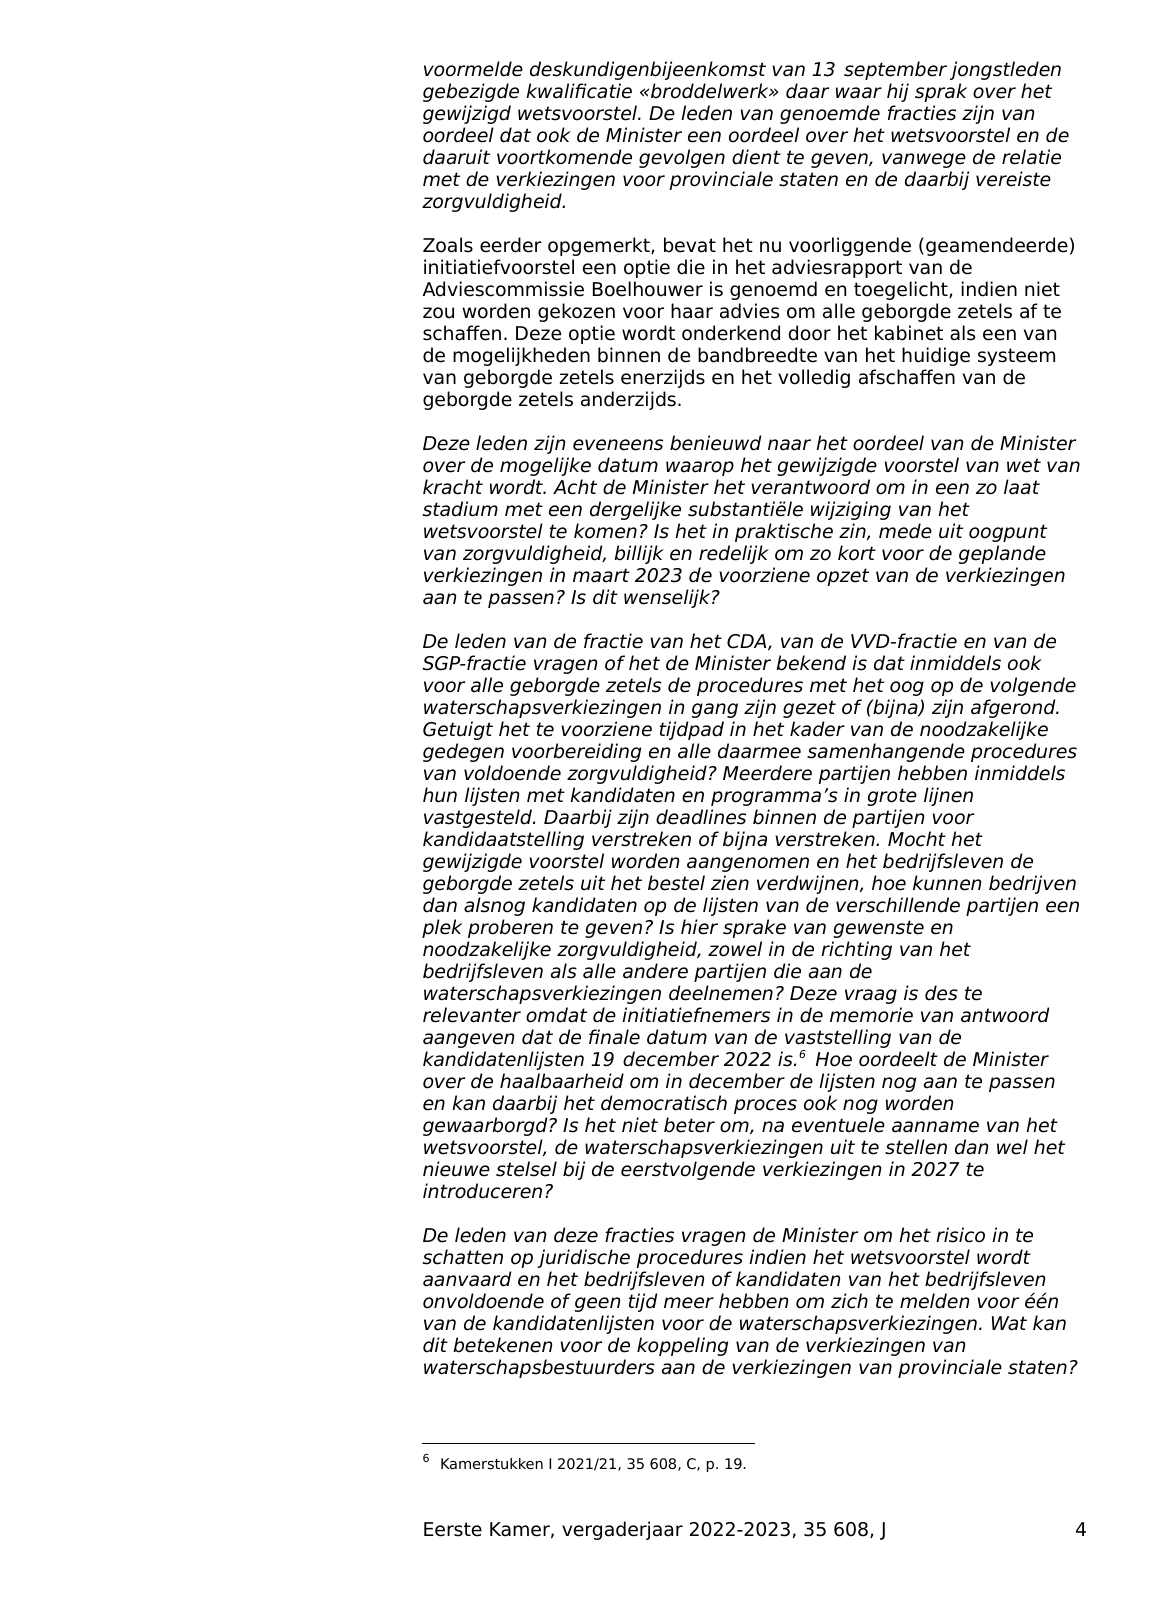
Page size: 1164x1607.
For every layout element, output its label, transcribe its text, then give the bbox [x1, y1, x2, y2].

text Zoals eerder opgemerkt, bevat het nu voorliggende (geamendeerde) initiatiefvoorstel een optie die in het adviesrapport van de Adviescommissie Boelhouwer is genoemd en toegelicht, indien niet zou worden gekozen voor haar advies om alle geborgde zetels af te schaffen. Deze optie wordt onderkend door het kabinet als een van de mogelijkheden binnen de bandbreedte van het huidige systeem van geborgde zetels enerzijds en het volledig afschaffen van de geborgde zetels anderzijds. [422, 235, 1087, 411]
text Deze leden zijn eveneens benieuwd naar het oordeel van de Minister over de mogelijke datum waarop het gewijzigde voorstel van wet van kracht wordt. Acht de Minister het verantwoord om in een zo laat stadium met een dergelijke substantiële wijziging van het wetsvoorstel te komen? Is het in praktische zin, mede uit oogpunt van zorgvuldigheid, billijk en redelijk om zo kort voor de geplande verkiezingen in maart 2023 de voorziene opzet van de verkiezingen aan te passen? Is dit wenselijk? [422, 433, 1087, 609]
text voormelde deskundigenbijeenkomst van 13 september jongstleden gebezigde kwalificatie «broddelwerk» daar waar hij sprak over het gewijzigd wetsvoorstel. De leden van genoemde fracties zijn van oordeel dat ook de Minister een oordeel over het wetsvoorstel en de daaruit voortkomende gevolgen dient te geven, vanwege de relatie met de verkiezingen voor provinciale staten en de daarbij vereiste zorgvuldigheid. [422, 59, 1087, 213]
text De leden van deze fracties vragen de Minister om het risico in te schatten op juridische procedures indien het wetsvoorstel wordt aanvaard en het bedrijfsleven of kandidaten van het bedrijfsleven onvoldoende of geen tijd meer hebben om zich te melden voor één van de kandidatenlijsten voor de waterschapsverkiezingen. Wat kan dit betekenen voor de koppeling van de verkiezingen van waterschapsbestuurders aan de verkiezingen van provinciale staten? [422, 1225, 1087, 1379]
text Kamerstukken I 2021/21, 35 608, C, p. 19. [422, 1452, 1087, 1474]
text De leden van de fractie van het CDA, van de VVD-fractie en van de SGP-fractie vragen of het de Minister bekend is dat inmiddels ook voor alle geborgde zetels de procedures met het oog op de volgende waterschapsverkiezingen in gang zijn gezet of (bijna) zijn afgerond. Getuigt het te voorziene tijdpad in het kader van de noodzakelijke gedegen voorbereiding en alle daarmee samenhangende procedures van voldoende zorgvuldigheid? Meerdere partijen hebben inmiddels hun lijsten met kandidaten en programma’s in grote lijnen vastgesteld. Daarbij zijn deadlines binnen de partijen voor kandidaatstelling verstreken of bijna verstreken. Mocht het gewijzigde voorstel worden aangenomen en het bedrijfsleven de geborgde zetels uit het bestel zien verdwijnen, hoe kunnen bedrijven dan alsnog kandidaten op de lijsten van de verschillende partijen een plek proberen te geven? Is hier sprake van gewenste en noodzakelijke zorgvuldigheid, zowel in de richting van het bedrijfsleven als alle andere partijen die aan de waterschapsverkiezingen deelnemen? Deze vraag is des te relevanter omdat de initiatiefnemers in de memorie van antwoord aangeven dat de finale datum van de vaststelling van de kandidatenlijsten 19 december 2022 is. Hoe oordeelt de Minister over de haalbaarheid om in december de lijsten nog aan te passen en kan daarbij het democratisch proces ook nog worden gewaarborgd? Is het niet beter om, na eventuele aanname van het wetsvoorstel, de waterschapsverkiezingen uit te stellen dan wel het nieuwe stelsel bij de eerstvolgende verkiezingen in 2027 te introduceren? [422, 631, 1087, 1203]
